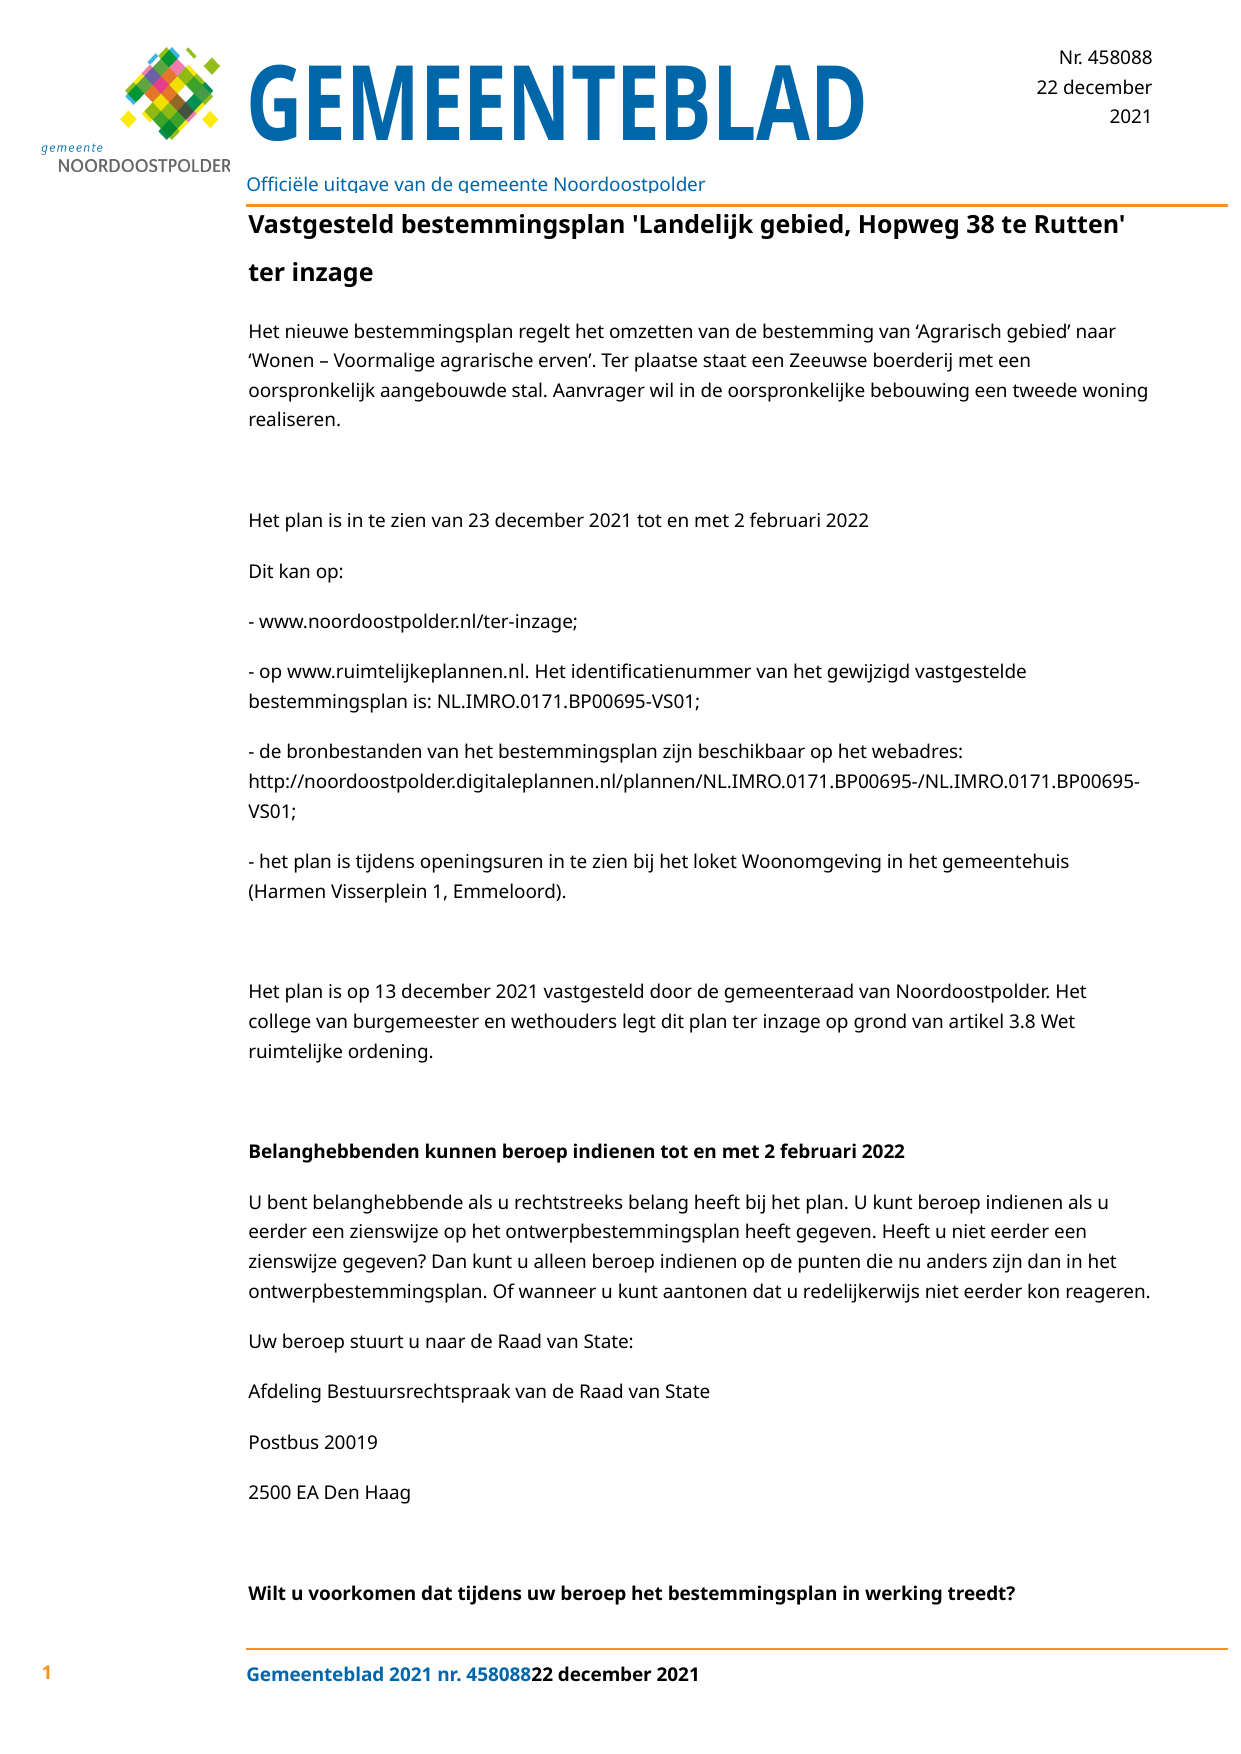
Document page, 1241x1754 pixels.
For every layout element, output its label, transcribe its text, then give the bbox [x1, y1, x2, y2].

text Dit kan op: [248, 558, 1152, 584]
text Belanghebbenden kunnen beroep indienen tot en met 2 februari 2022 [248, 1139, 1152, 1164]
picture [41, 47, 231, 172]
text Afdeling Bestuursrechtspraak van de Raad van State [248, 1379, 1152, 1404]
text 2500 EA Den Haag [248, 1479, 1152, 1505]
text - op www.ruimtelijkeplannen.nl. Het identificatienummer van het gewijzigd vastgestelde bestemmingsplan is: NL.IMRO.0171.BP00695-VS01; [248, 659, 1152, 714]
text - het plan is tijdens openingsuren in te zien bij het loket Woonomgeving in het gemeentehuis (Harmen Visserplein 1, Emmeloord). [248, 848, 1152, 904]
text - www.noordoostpolder.nl/ter-inzage; [248, 608, 1152, 634]
text Het plan is op 13 december 2021 vastgesteld door de gemeenteraad van Noordoostpolder. Het college van burgemeester en wethouders legt dit plan ter inzage op grond van artikel 3.8 Wet ruimtelijke ordening. [248, 979, 1152, 1064]
text Postbus 20019 [248, 1429, 1152, 1455]
text Het nieuwe bestemmingsplan regelt het omzetten van de bestemming van ‘Agrarisch gebied’ naar ‘Wonen – Voormalige agrarische erven’. Ter plaatse staat een Zeeuwse boerderij met een oorspronkelijk aangebouwde stal. Aanvrager wil in de oorspronkelijke bebouwing een tweede woning realiseren. [248, 318, 1152, 432]
text U bent belanghebbende als u rechtstreeks belang heeft bij het plan. U kunt beroep indienen als u eerder een zienswijze op het ontwerpbestemmingsplan heeft gegeven. Heeft u niet eerder een zienswijze gegeven? Dan kunt u alleen beroep indienen op de punten die nu anders zijn dan in het ontwerpbestemmingsplan. Of wanneer u kunt aantonen dat u redelijkerwijs niet eerder kon reageren. [248, 1189, 1152, 1304]
text Wilt u voorkomen dat tijdens uw beroep het bestemmingsplan in werking treedt? [248, 1580, 1152, 1606]
text Uw beroep stuurt u naar de Raad van State: [248, 1328, 1152, 1354]
text Vastgesteld bestemmingsplan 'Landelijk gebied, Hopweg 38 te Rutten' ter inzage [248, 207, 1152, 288]
text - de bronbestanden van het bestemmingsplan zijn beschikbaar op het webadres: http://noordoostpolder.digitaleplannen.nl/plannen/NL.IMRO.0171.BP00695-/NL.IMRO.0171.BP00695-VS01; [248, 739, 1152, 824]
text Het plan is in te zien van 23 december 2021 tot en met 2 februari 2022 [248, 507, 1152, 533]
